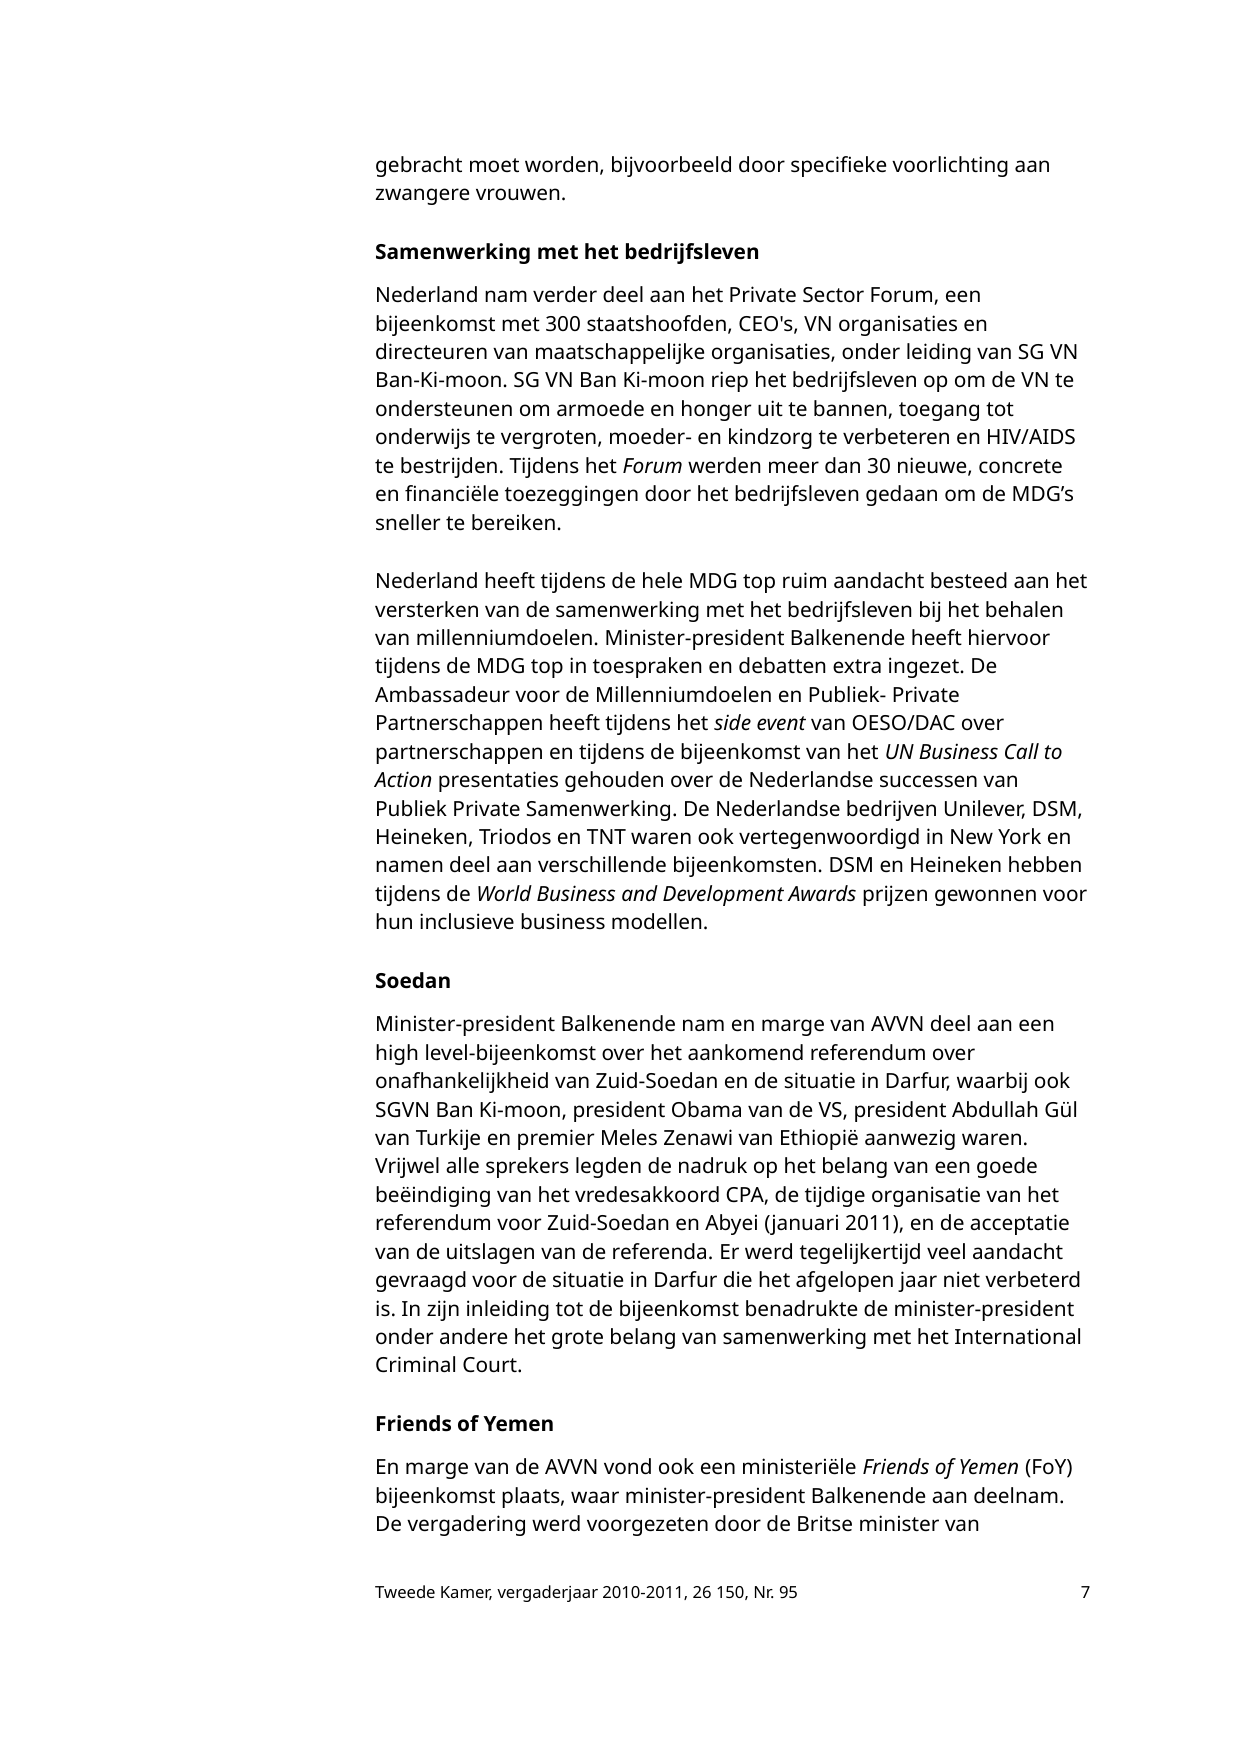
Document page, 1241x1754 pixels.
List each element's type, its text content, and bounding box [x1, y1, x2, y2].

text Nederland heeft tijdens de hele MDG top ruim aandacht besteed aan het versterken van de samenwerking met het bedrijfsleven bij het behalen van millenniumdoelen. Minister-president Balkenende heeft hiervoor tijdens de MDG top in toespraken en debatten extra ingezet. De Ambassadeur voor de Millenniumdoelen en Publiek- Private Partnerschappen heeft tijdens het side event van OESO/DAC over partnerschappen en tijdens de bijeenkomst van het UN Business Call to Action presentaties gehouden over de Nederlandse successen van Publiek Private Samenwerking. De Nederlandse bedrijven Unilever, DSM, Heineken, Triodos en TNT waren ook vertegenwoordigd in New York en namen deel aan verschillende bijeenkomsten. DSM en Heineken hebben tijdens de World Business and Development Awards prijzen gewonnen voor hun inclusieve business modellen. [375, 566, 1090, 936]
text Samenwerking met het bedrijfsleven [375, 237, 1090, 265]
text Minister-president Balkenende nam en marge van AVVN deel aan een high level-bijeenkomst over het aankomend referendum over onafhankelijkheid van Zuid-Soedan en de situatie in Darfur, waarbij ook SGVN Ban Ki-moon, president Obama van de VS, president Abdullah Gül van Turkije en premier Meles Zenawi van Ethiopië aanwezig waren. Vrijwel alle sprekers legden de nadruk op het belang van een goede beëindiging van het vredesakkoord CPA, de tijdige organisatie van het referendum voor Zuid-Soedan en Abyei (januari 2011), en de acceptatie van de uitslagen van de referenda. Er werd tegelijkertijd veel aandacht gevraagd voor de situatie in Darfur die het afgelopen jaar niet verbeterd is. In zijn inleiding tot de bijeenkomst benadrukte de minister-president onder andere het grote belang van samenwerking met het International Criminal Court. [375, 1009, 1090, 1379]
text En marge van de AVVN vond ook een ministeriële Friends of Yemen (FoY) bijeenkomst plaats, waar minister-president Balkenende aan deelnam. De vergadering werd voorgezeten door de Britse minister van [375, 1452, 1090, 1538]
text Friends of Yemen [375, 1409, 1090, 1437]
text Soedan [375, 966, 1090, 994]
text gebracht moet worden, bijvoorbeeld door specifieke voorlichting aan zwangere vrouwen. [375, 150, 1090, 207]
text Nederland nam verder deel aan het Private Sector Forum, een bijeenkomst met 300 staatshoofden, CEO's, VN organisaties en directeuren van maatschappelijke organisaties, onder leiding van SG VN Ban-Ki-moon. SG VN Ban Ki-moon riep het bedrijfsleven op om de VN te ondersteunen om armoede en honger uit te bannen, toegang tot onderwijs te vergroten, moeder- en kindzorg te verbeteren en HIV/AIDS te bestrijden. Tijdens het Forum werden meer dan 30 nieuwe, concrete en financiële toezeggingen door het bedrijfsleven gedaan om de MDG’s sneller te bereiken. [375, 280, 1090, 536]
